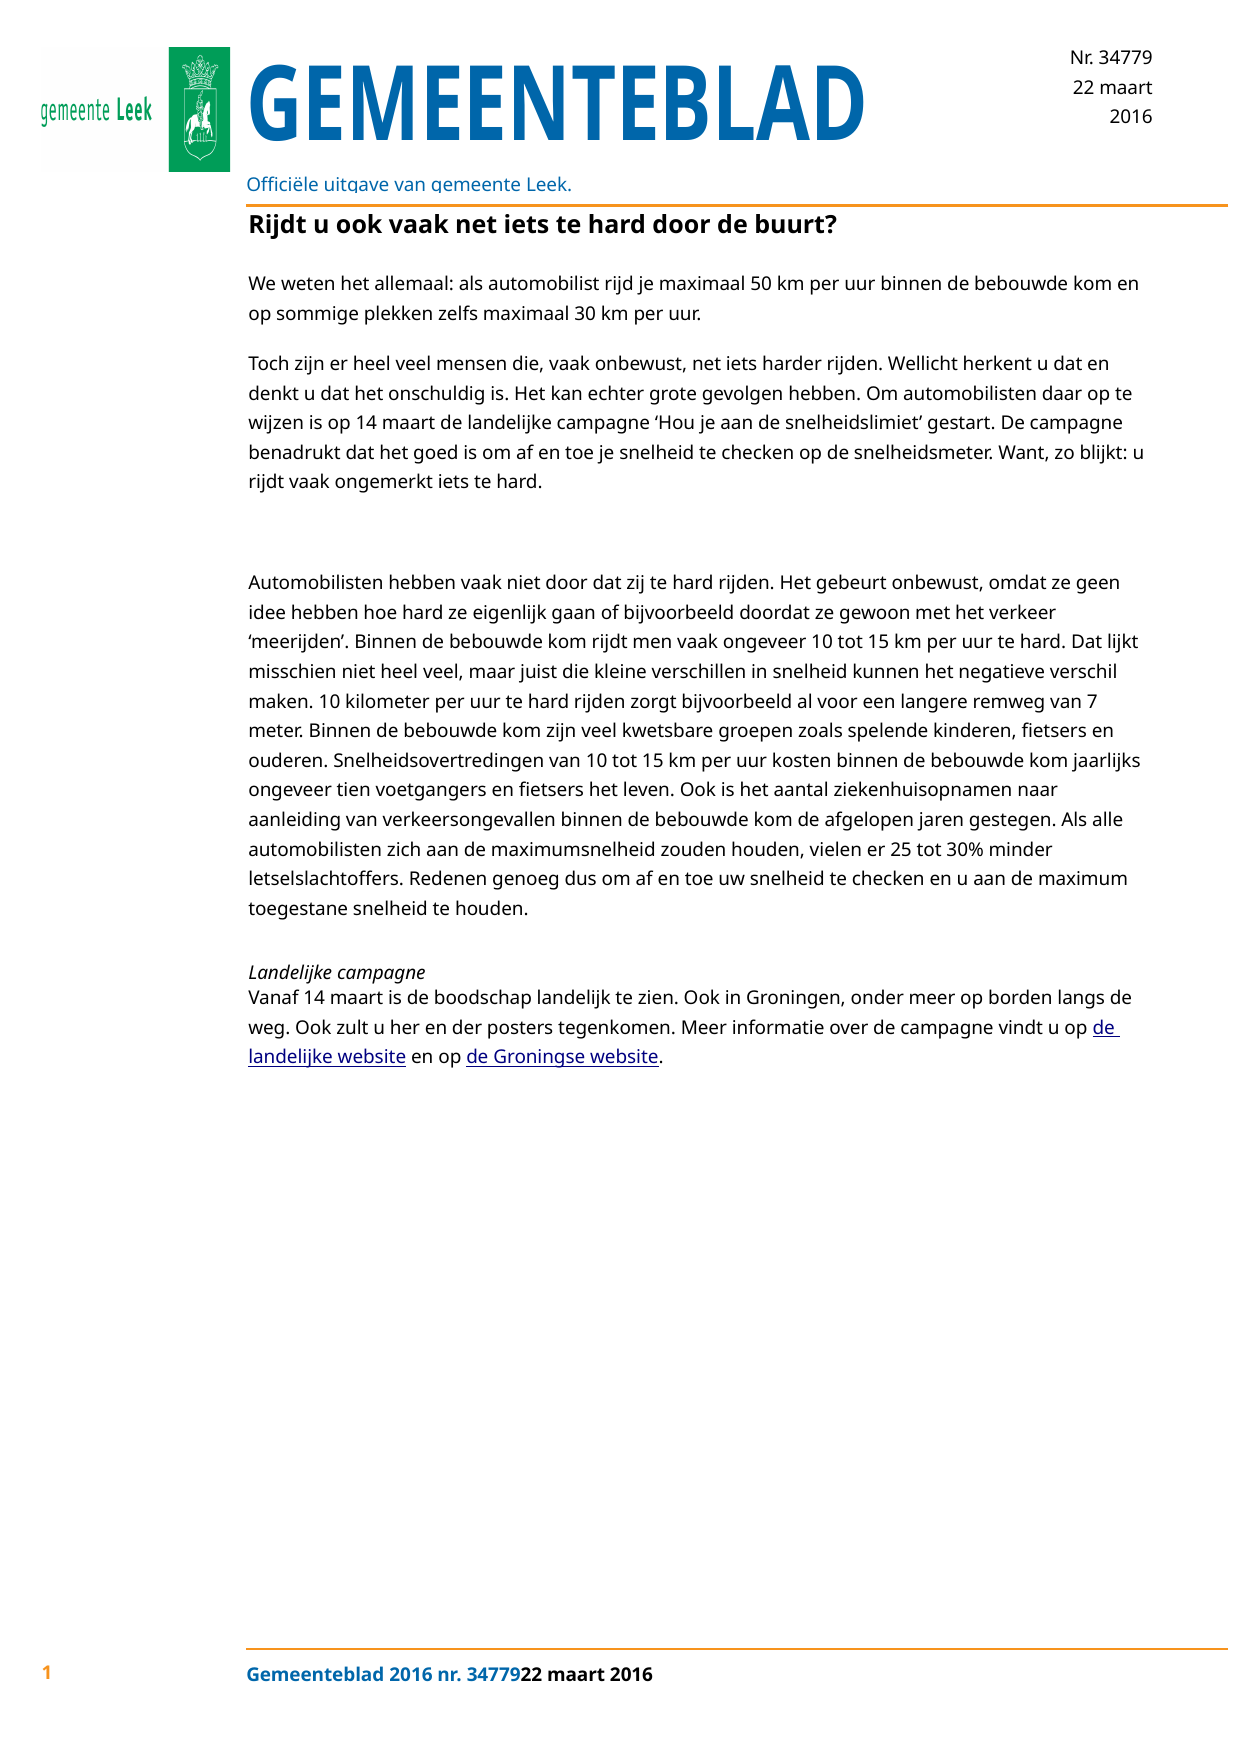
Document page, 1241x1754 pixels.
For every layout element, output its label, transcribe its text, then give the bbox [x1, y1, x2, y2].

text We weten het allemaal: als automobilist rijd je maximaal 50 km per uur binnen de bebouwde kom en op sommige plekken zelfs maximaal 30 km per uur. [248, 270, 1152, 326]
text Toch zijn er heel veel mensen die, vaak onbewust, net iets harder rijden. Wellicht herkent u dat en denkt u dat het onschuldig is. Het kan echter grote gevolgen hebben. Om automobilisten daar op te wijzen is op 14 maart de landelijke campagne ‘Hou je aan de snelheidslimiet’ gestart. De campagne benadrukt dat het goed is om af en toe je snelheid te checken op de snelheidsmeter. Want, zo blijkt: u rijdt vaak ongemerkt iets te hard. [248, 350, 1152, 494]
text Landelijke campagne [248, 959, 1152, 984]
text Automobilisten hebben vaak niet door dat zij te hard rijden. Het gebeurt onbewust, omdat ze geen idee hebben hoe hard ze eigenlijk gaan of bijvoorbeeld doordat ze gewoon met het verkeer ‘meerijden’. Binnen de bebouwde kom rijdt men vaak ongeveer 10 tot 15 km per uur te hard. Dat lijkt misschien niet heel veel, maar juist die kleine verschillen in snelheid kunnen het negatieve verschil maken. 10 kilometer per uur te hard rijden zorgt bijvoorbeeld al voor een langere remweg van 7 meter. Binnen de bebouwde kom zijn veel kwetsbare groepen zoals spelende kinderen, fietsers en ouderen. Snelheidsovertredingen van 10 tot 15 km per uur kosten binnen de bebouwde kom jaarlijks ongeveer tien voetgangers en fietsers het leven. Ook is het aantal ziekenhuisopnamen naar aanleiding van verkeersongevallen binnen de bebouwde kom de afgelopen jaren gestegen. Als alle automobilisten zich aan de maximumsnelheid zouden houden, vielen er 25 tot 30% minder letselslachtoffers. Redenen genoeg dus om af en toe uw snelheid te checken en u aan de maximum toegestane snelheid te houden. [248, 569, 1152, 921]
text Rijdt u ook vaak net iets te hard door de buurt? [248, 207, 1152, 241]
picture [41, 47, 231, 172]
text Vanaf 14 maart is de boodschap landelijk te zien. Ook in Groningen, onder meer op borden langs de weg. Ook zult u her en der posters tegenkomen. Meer informatie over de campagne vindt u op de landelijke website en op de Groningse website. [248, 984, 1152, 1069]
